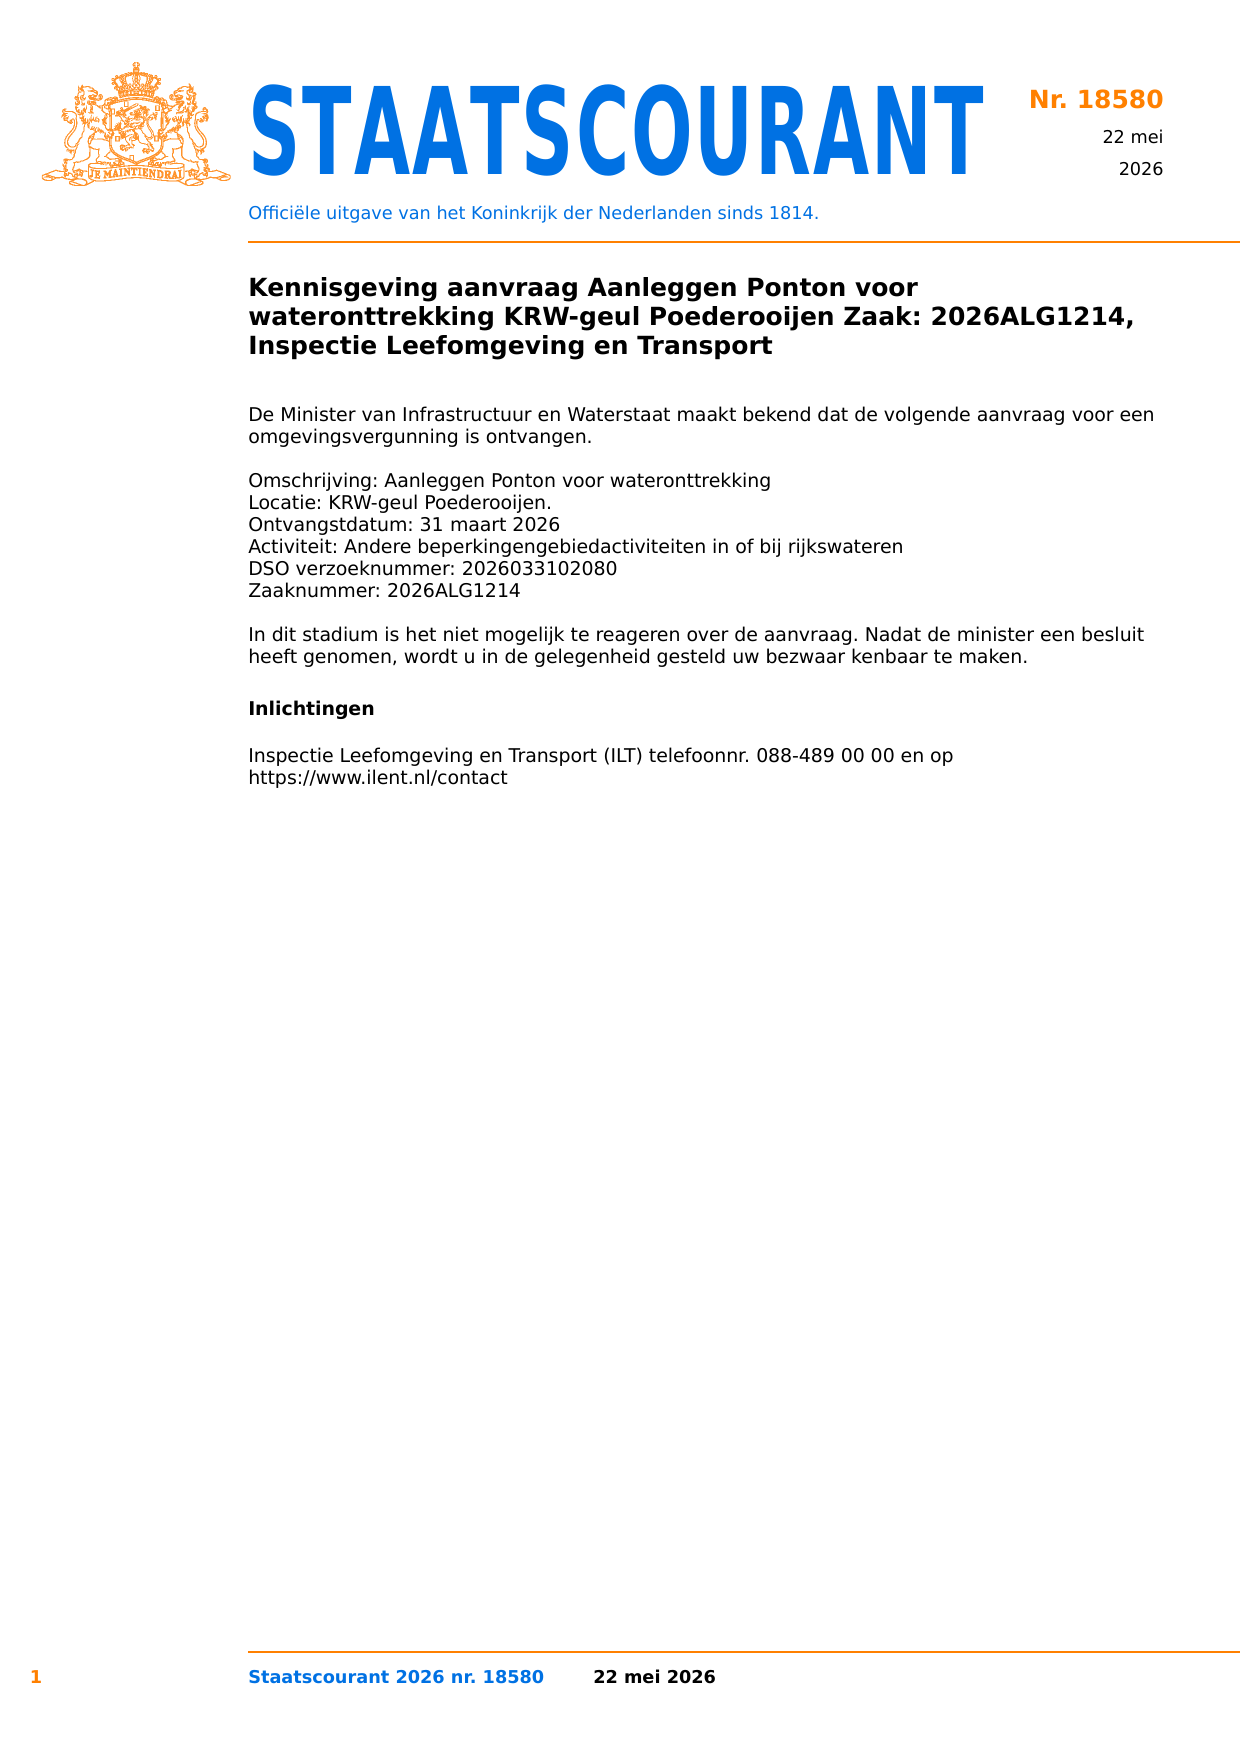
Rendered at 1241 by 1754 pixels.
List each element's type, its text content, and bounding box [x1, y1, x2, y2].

text De Minister van Infrastructuur en Waterstaat maakt bekend dat de volgende aanvraag voor een omgevingsvergunning is ontvangen. [248, 404, 1163, 448]
text In dit stadium is het niet mogelijk te reageren over de aanvraag. Nadat de minister een besluit heeft genomen, wordt u in de gelegenheid gesteld uw bezwaar kenbaar te maken. [248, 624, 1163, 668]
subtitle Inlichtingen [248, 698, 1163, 720]
table_cell 2026 [998, 153, 1240, 203]
table_header [25, 62, 248, 241]
table_cell Officiële uitgave van het Koninkrijk der Nederlanden sinds 1814. [248, 203, 1240, 241]
text Inspectie Leefomgeving en Transport (ILT) telefoonnr. 088-489 00 00 en op https://www.ilent.nl/contact [248, 745, 1163, 789]
text DSO verzoeknummer: 2026033102080 [248, 558, 1163, 580]
table_cell 22 mei [998, 121, 1240, 153]
table_header STAATSCOURANT [248, 62, 998, 203]
table_header Nr. 18580 [998, 62, 1240, 121]
text Zaaknummer: 2026ALG1214 [248, 580, 1163, 602]
picture [41, 62, 231, 186]
text Locatie: KRW-geul Poederooijen. [248, 492, 1163, 514]
subtitle Kennisgeving aanvraag Aanleggen Ponton voor wateronttrekking KRW-geul Poederooijen Zaak: 2026ALG1214, Inspectie Leefomgeving en Transport [248, 273, 1163, 361]
text Omschrijving: Aanleggen Ponton voor wateronttrekking [248, 470, 1163, 492]
text Activiteit: Andere beperkingengebiedactiviteiten in of bij rijkswateren [248, 536, 1163, 558]
text Ontvangstdatum: 31 maart 2026 [248, 514, 1163, 536]
